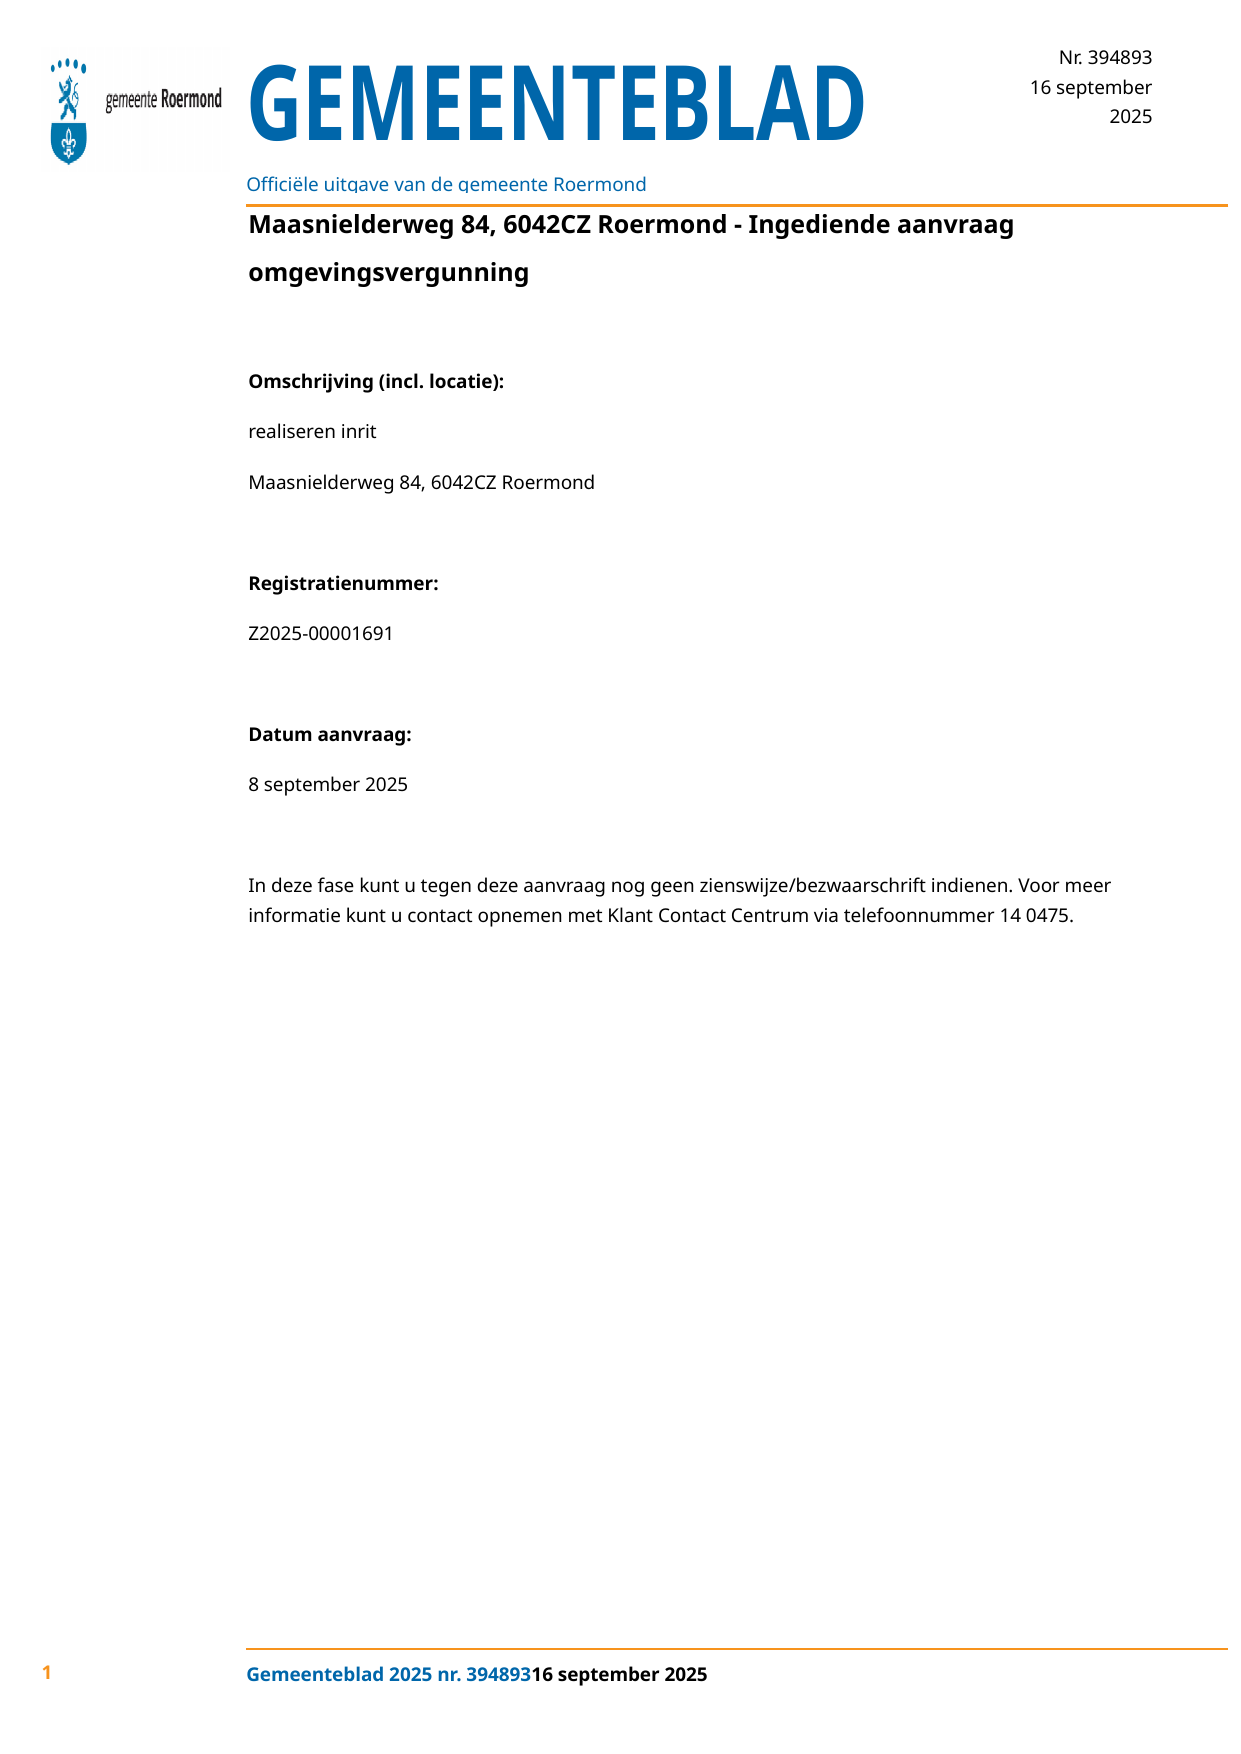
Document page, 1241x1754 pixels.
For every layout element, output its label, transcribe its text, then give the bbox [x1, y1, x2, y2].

text Maasnielderweg 84, 6042CZ Roermond - Ingediende aanvraag omgevingsvergunning [248, 207, 1152, 288]
text Registratienummer: [248, 570, 1152, 596]
picture [41, 47, 231, 172]
text Maasnielderweg 84, 6042CZ Roermond [248, 469, 1152, 495]
text In deze fase kunt u tegen deze aanvraag nog geen zienswijze/bezwaarschrift indienen. Voor meer informatie kunt u contact opnemen met Klant Contact Centrum via telefoonnummer 14 0475. [248, 872, 1152, 928]
text Z2025-00001691 [248, 620, 1152, 646]
text realiseren inrit [248, 419, 1152, 444]
text Omschrijving (incl. locatie): [248, 368, 1152, 394]
text Datum aanvraag: [248, 721, 1152, 747]
text 8 september 2025 [248, 772, 1152, 797]
